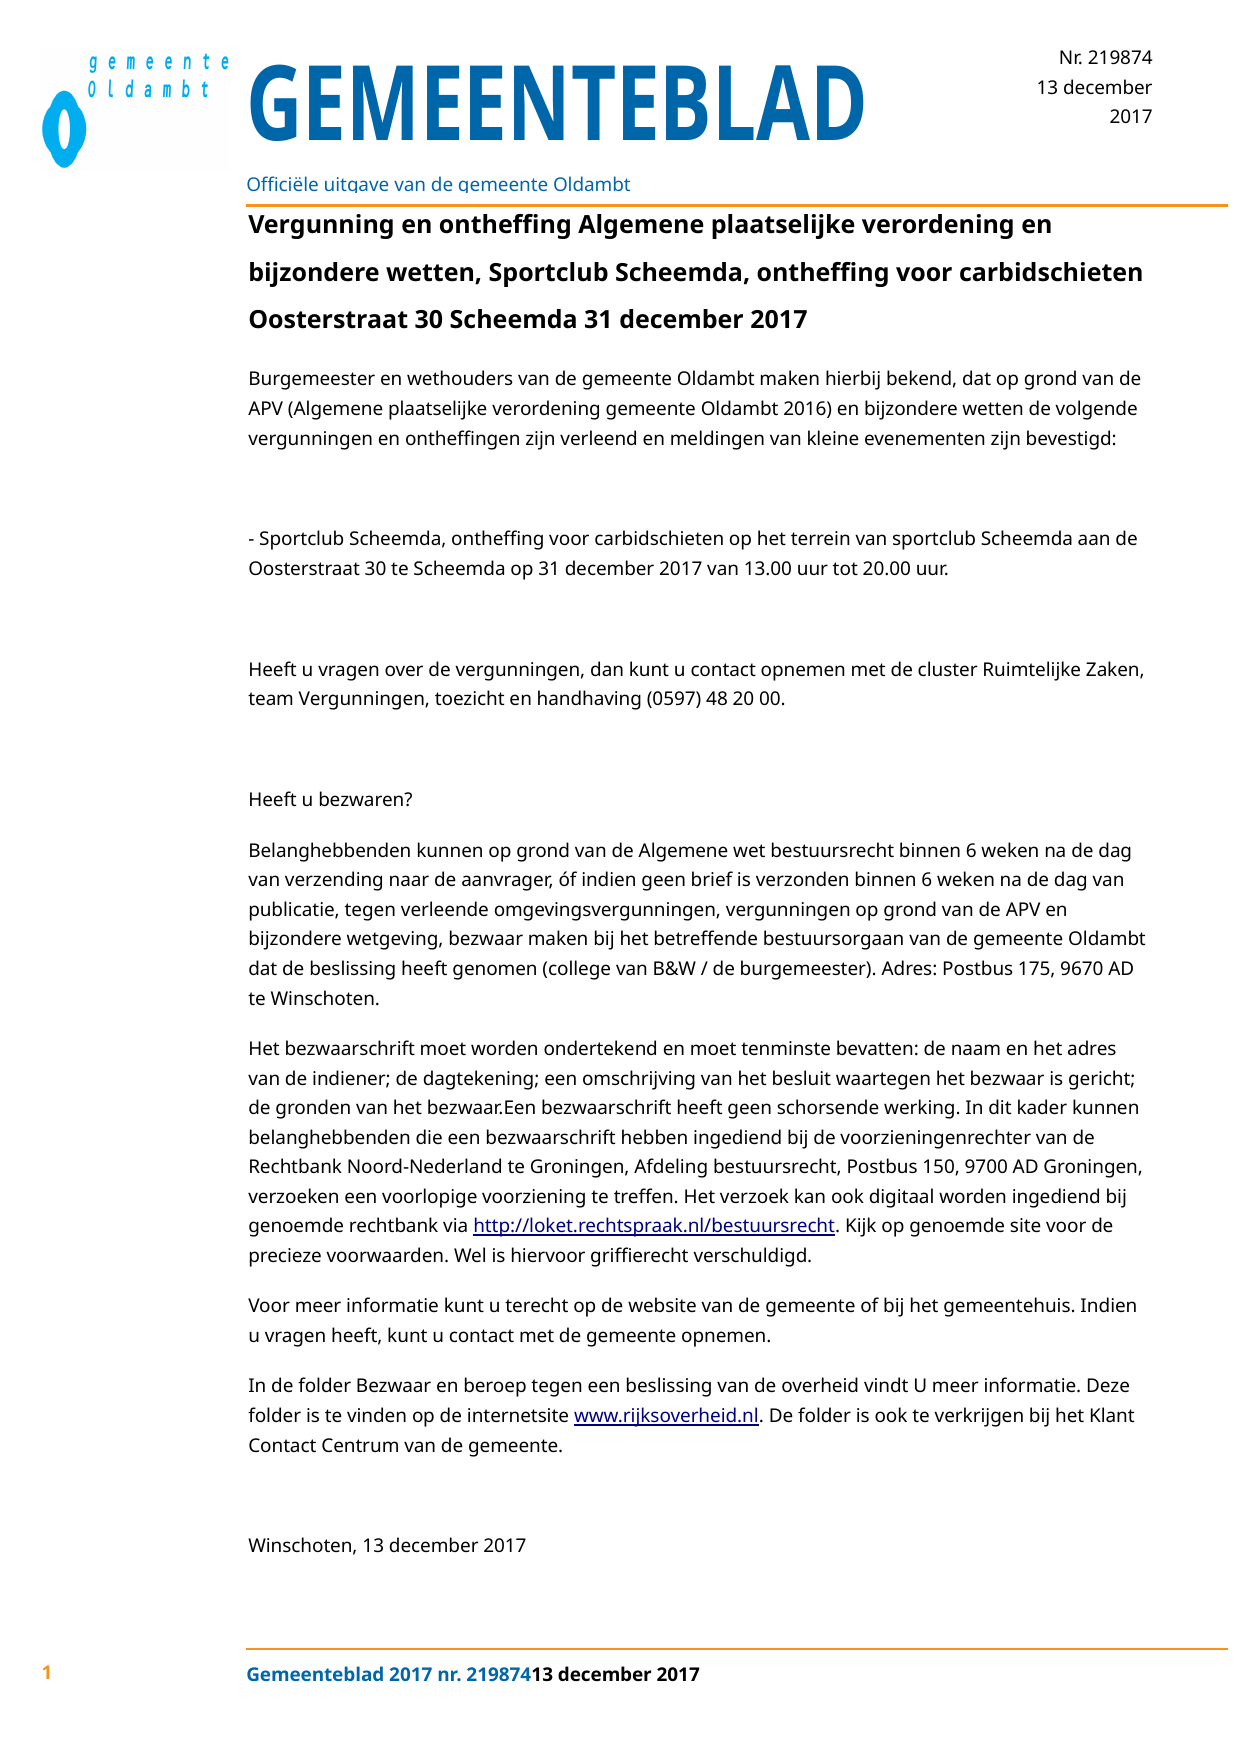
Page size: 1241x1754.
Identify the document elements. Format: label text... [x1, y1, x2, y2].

picture [41, 47, 231, 172]
text Voor meer informatie kunt u terecht op de website van de gemeente of bij het gemeentehuis. Indien u vragen heeft, kunt u contact met de gemeente opnemen. [248, 1293, 1152, 1348]
text Burgemeester en wethouders van de gemeente Oldambt maken hierbij bekend, dat op grond van de APV (Algemene plaatselijke verordening gemeente Oldambt 2016) en bijzondere wetten de volgende vergunningen en ontheffingen zijn verleend en meldingen van kleine evenementen zijn bevestigd: [248, 366, 1152, 450]
text In de folder Bezwaar en beroep tegen een beslissing van de overheid vindt U meer informatie. Deze folder is te vinden op de internetsite www.rijksoverheid.nl. De folder is ook te verkrijgen bij het Klant Contact Centrum van de gemeente. [248, 1373, 1152, 1457]
text - Sportclub Scheemda, ontheffing voor carbidschieten op het terrein van sportclub Scheemda aan de Oosterstraat 30 te Scheemda op 31 december 2017 van 13.00 uur tot 20.00 uur. [248, 526, 1152, 581]
text Het bezwaarschrift moet worden ondertekend en moet tenminste bevatten: de naam en het adres van de indiener; de dagtekening; een omschrijving van het besluit waartegen het bezwaar is gericht; de gronden van het bezwaar.Een bezwaarschrift heeft geen schorsende werking. In dit kader kunnen belanghebbenden die een bezwaarschrift hebben ingediend bij de voorzieningenrechter van de Rechtbank Noord-Nederland te Groningen, Afdeling bestuursrecht, Postbus 150, 9700 AD Groningen, verzoeken een voorlopige voorziening te treffen. Het verzoek kan ook digitaal worden ingediend bij genoemde rechtbank via http://loket.rechtspraak.nl/bestuursrecht. Kijk op genoemde site voor de precieze voorwaarden. Wel is hiervoor griffierecht verschuldigd. [248, 1035, 1152, 1268]
text Winschoten, 13 december 2017 [248, 1533, 1152, 1558]
text Heeft u bezwaren? [248, 786, 1152, 812]
text Vergunning en ontheffing Algemene plaatselijke verordening en bijzondere wetten, Sportclub Scheemda, ontheffing voor carbidschieten Oosterstraat 30 Scheemda 31 december 2017 [248, 207, 1152, 336]
text Belanghebbenden kunnen op grond van de Algemene wet bestuursrecht binnen 6 weken na de dag van verzending naar de aanvrager, óf indien geen brief is verzonden binnen 6 weken na de dag van publicatie, tegen verleende omgevingsvergunningen, vergunningen op grond van de APV en bijzondere wetgeving, bezwaar maken bij het betreffende bestuursorgaan van de gemeente Oldambt dat de beslissing heeft genomen (college van B&W / de burgemeester). Adres: Postbus 175, 9670 AD te Winschoten. [248, 837, 1152, 1010]
text Heeft u vragen over de vergunningen, dan kunt u contact opnemen met de cluster Ruimtelijke Zaken, team Vergunningen, toezicht en handhaving (0597) 48 20 00. [248, 656, 1152, 711]
